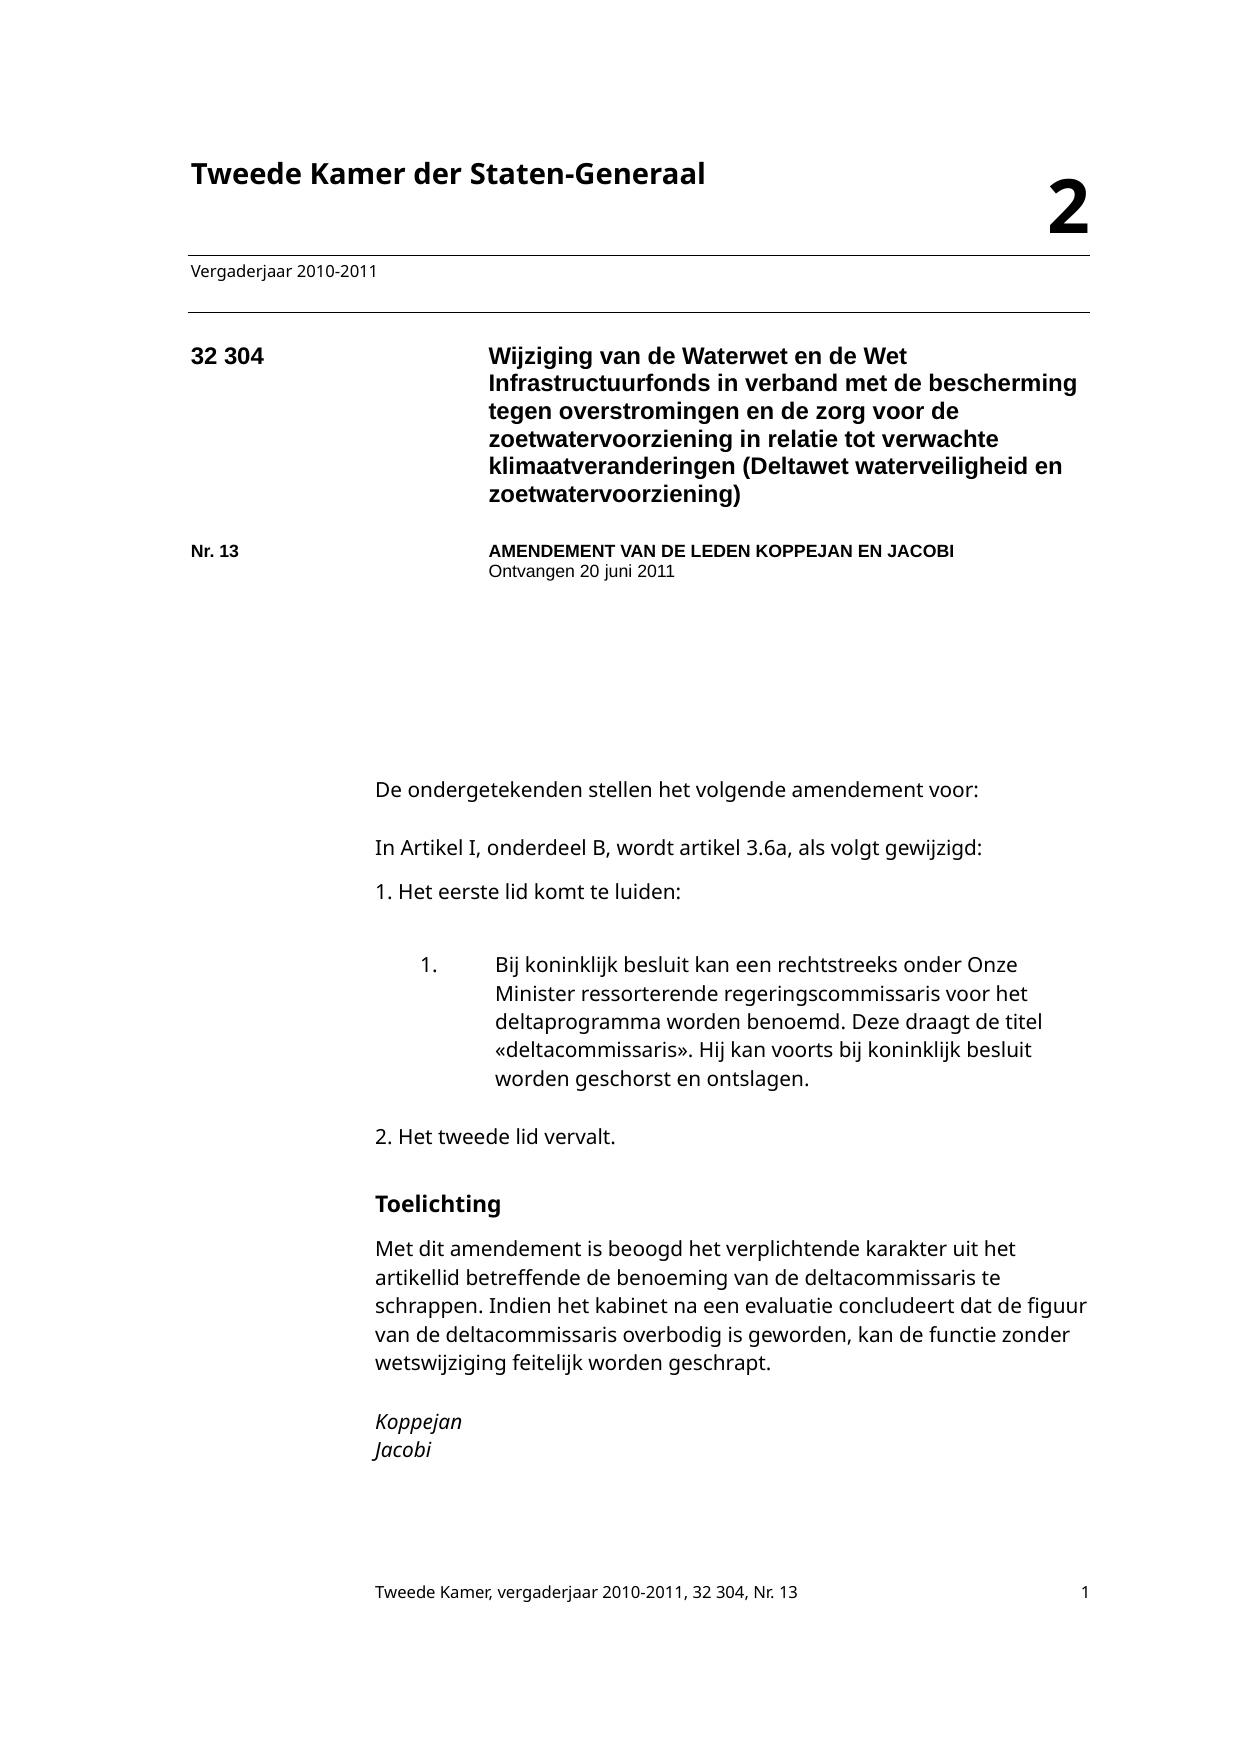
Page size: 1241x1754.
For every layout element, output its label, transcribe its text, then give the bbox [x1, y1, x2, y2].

table_cell AMENDEMENT VAN DE LEDEN KOPPEJAN EN JACOBI Ontvangen 20 juni 2011 [485, 538, 1090, 656]
table_cell [485, 256, 1090, 312]
list Bij koninklijk besluit kan een rechtstreeks onder Onze Minister ressorterende regeringscommissaris voor het deltaprogramma worden benoemd. Deze draagt de titel «deltacommissaris». Hij kan voorts bij koninklijk besluit worden geschorst en ontslagen. [420, 950, 1090, 1092]
text 2. Het tweede lid vervalt. [375, 1122, 1090, 1151]
table_cell [188, 313, 485, 339]
table_header Tweede Kamer der Staten-Generaal [188, 150, 909, 255]
table_cell 32 304 [188, 339, 485, 537]
text Met dit amendement is beoogd het verplichtende karakter uit het artikellid betreffende de benoeming van de deltacommissaris te schrappen. Indien het kabinet na een evaluatie concludeert dat de figuur van de deltacommissaris overbodig is geworden, kan de functie zonder wetswijziging feitelijk worden geschrapt. [375, 1234, 1090, 1377]
text In Artikel I, onderdeel B, wordt artikel 3.6a, als volgt gewijzigd: [375, 833, 1090, 862]
table_cell [485, 313, 1090, 339]
text De ondergetekenden stellen het volgende amendement voor: [375, 775, 1090, 803]
table_cell Nr. 13 [188, 538, 485, 656]
text Jacobi [375, 1435, 1090, 1464]
table_cell Vergaderjaar 2010-2011 [188, 256, 485, 312]
table_header 2 [910, 150, 1090, 255]
text 1. Het eerste lid komt te luiden: [375, 877, 1090, 905]
subtitle Toelichting [375, 1188, 1090, 1219]
table_cell Wijziging van de Waterwet en de Wet Infrastructuurfonds in verband met de bescherming tegen overstromingen en de zorg voor de zoetwatervoorziening in relatie tot verwachte klimaatveranderingen (Deltawet waterveiligheid en zoetwatervoorziening) [485, 339, 1090, 537]
text Koppejan [375, 1407, 1090, 1435]
